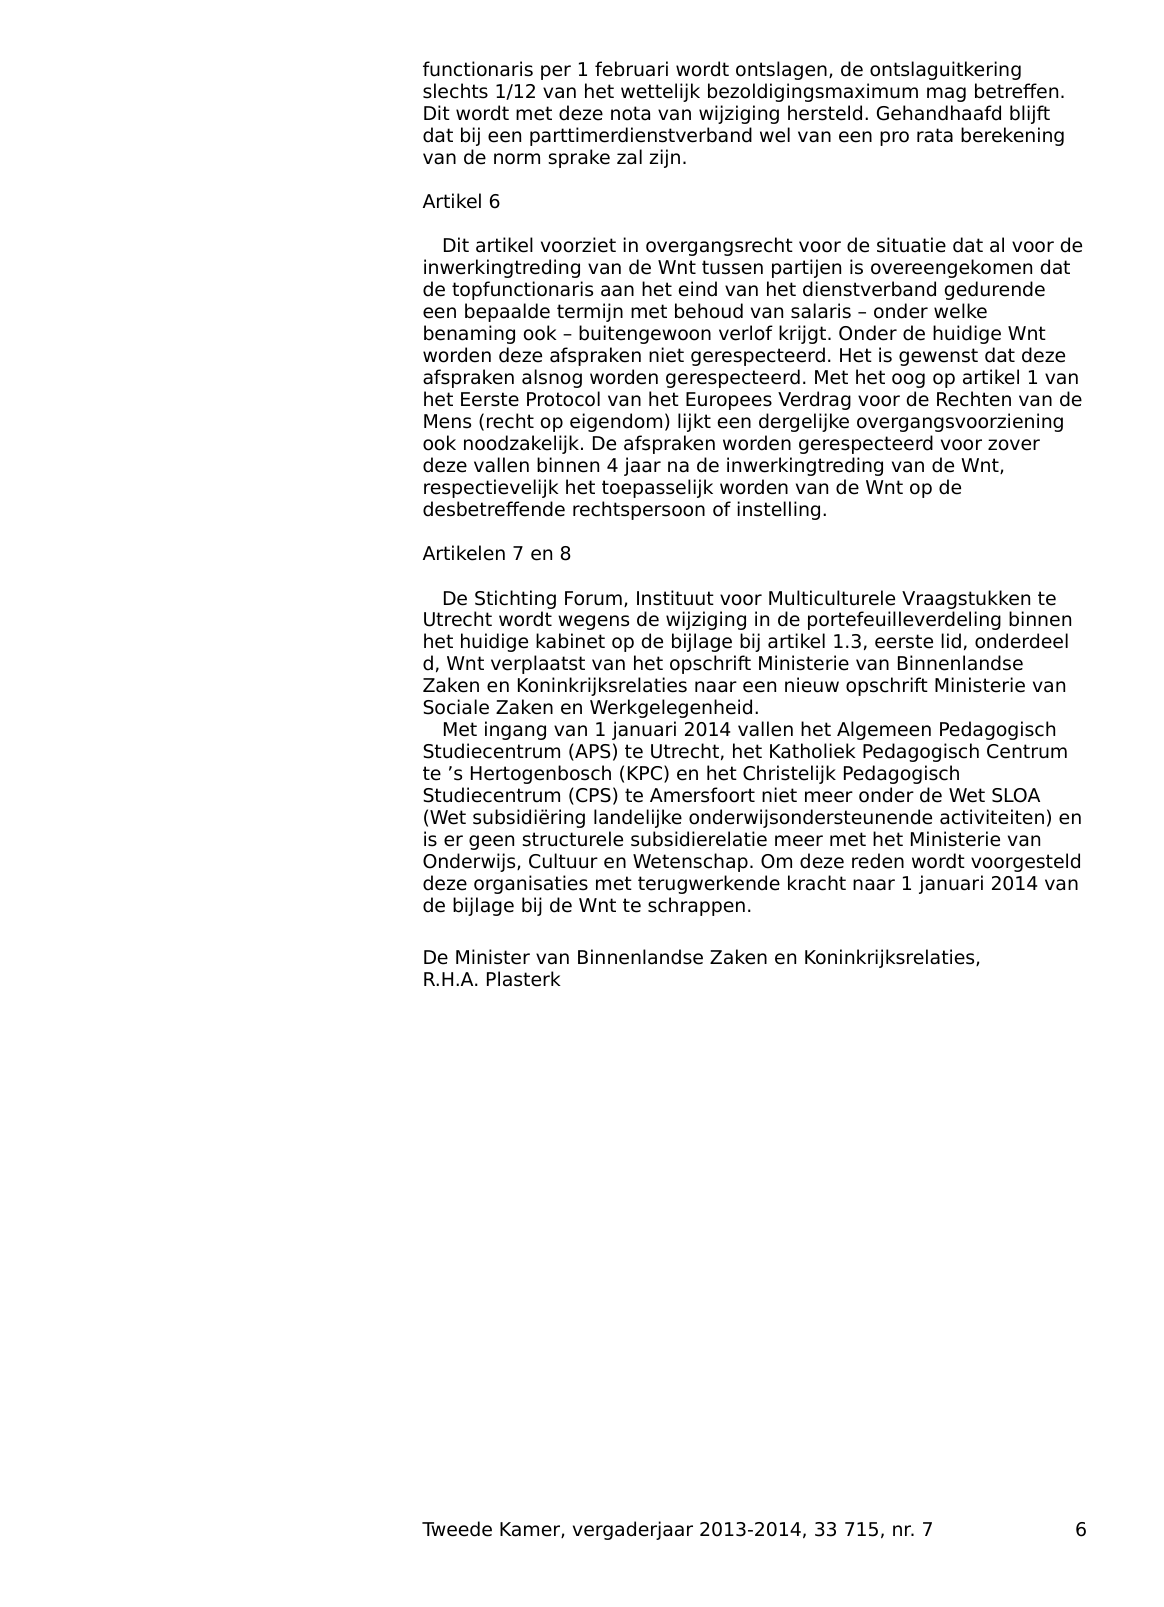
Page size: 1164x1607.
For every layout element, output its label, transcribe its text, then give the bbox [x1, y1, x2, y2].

text De Minister van Binnenlandse Zaken en Koninkrijksrelaties, R.H.A. Plasterk [422, 947, 1087, 991]
text Dit artikel voorziet in overgangsrecht voor de situatie dat al voor de inwerkingtreding van de Wnt tussen partijen is overeengekomen dat de topfunctionaris aan het eind van het dienstverband gedurende een bepaalde termijn met behoud van salaris – onder welke benaming ook – buitengewoon verlof krijgt. Onder de huidige Wnt worden deze afspraken niet gerespecteerd. Het is gewenst dat deze afspraken alsnog worden gerespecteerd. Met het oog op artikel 1 van het Eerste Protocol van het Europees Verdrag voor de Rechten van de Mens (recht op eigendom) lijkt een dergelijke overgangsvoorziening ook noodzakelijk. De afspraken worden gerespecteerd voor zover deze vallen binnen 4 jaar na de inwerkingtreding van de Wnt, respectievelijk het toepasselijk worden van de Wnt op de desbetreffende rechtspersoon of instelling. [422, 235, 1087, 521]
text De Stichting Forum, Instituut voor Multiculturele Vraagstukken te Utrecht wordt wegens de wijziging in de portefeuilleverdeling binnen het huidige kabinet op de bijlage bij artikel 1.3, eerste lid, onderdeel d, Wnt verplaatst van het opschrift Ministerie van Binnenlandse Zaken en Koninkrijksrelaties naar een nieuw opschrift Ministerie van Sociale Zaken en Werkgelegenheid. [422, 587, 1087, 719]
subtitle Artikel 6 [422, 191, 1087, 213]
text functionaris per 1 februari wordt ontslagen, de ontslaguitkering slechts 1/12 van het wettelijk bezoldigingsmaximum mag betreffen. Dit wordt met deze nota van wijziging hersteld. Gehandhaafd blijft dat bij een parttimerdienstverband wel van een pro rata berekening van de norm sprake zal zijn. [422, 59, 1087, 169]
subtitle Artikelen 7 en 8 [422, 543, 1087, 565]
text Met ingang van 1 januari 2014 vallen het Algemeen Pedagogisch Studiecentrum (APS) te Utrecht, het Katholiek Pedagogisch Centrum te ’s Hertogenbosch (KPC) en het Christelijk Pedagogisch Studiecentrum (CPS) te Amersfoort niet meer onder de Wet SLOA (Wet subsidiëring landelijke onderwijsondersteunende activiteiten) en is er geen structurele subsidierelatie meer met het Ministerie van Onderwijs, Cultuur en Wetenschap. Om deze reden wordt voorgesteld deze organisaties met terugwerkende kracht naar 1 januari 2014 van de bijlage bij de Wnt te schrappen. [422, 719, 1087, 917]
